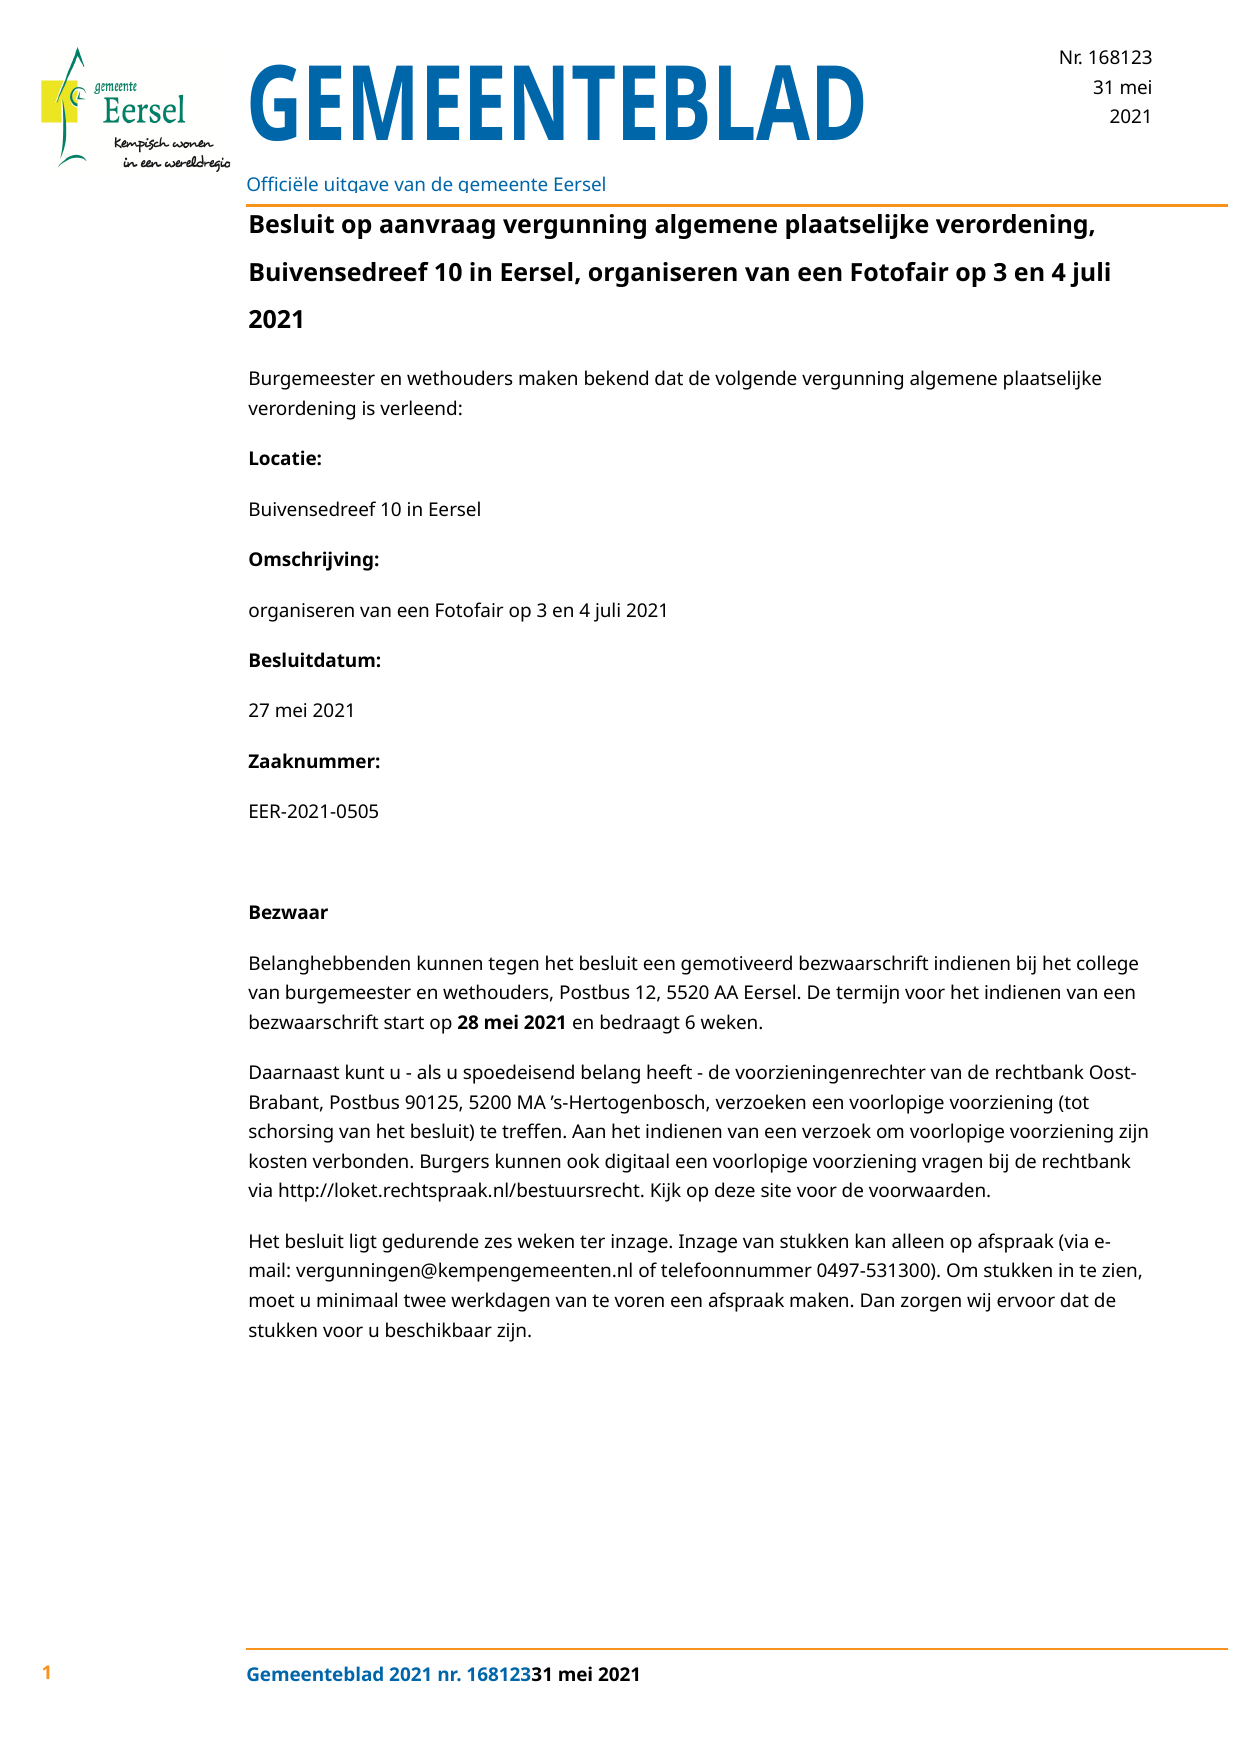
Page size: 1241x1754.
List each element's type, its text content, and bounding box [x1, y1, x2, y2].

text Het besluit ligt gedurende zes weken ter inzage. Inzage van stukken kan alleen op afspraak (via e-mail: vergunningen@kempengemeenten.nl of telefoonnummer 0497-531300). Om stukken in te zien, moet u minimaal twee werkdagen van te voren een afspraak maken. Dan zorgen wij ervoor dat de stukken voor u beschikbaar zijn. [248, 1228, 1152, 1342]
text Besluit op aanvraag vergunning algemene plaatselijke verordening, Buivensedreef 10 in Eersel, organiseren van een Fotofair op 3 en 4 juli 2021 [248, 207, 1152, 336]
text organiseren van een Fotofair op 3 en 4 juli 2021 [248, 597, 1152, 622]
text Daarnaast kunt u - als u spoedeisend belang heeft - de voorzieningenrechter van de rechtbank Oost-Brabant, Postbus 90125, 5200 MA ’s-Hertogenbosch, verzoeken een voorlopige voorziening (tot schorsing van het besluit) te treffen. Aan het indienen van een verzoek om voorlopige voorziening zijn kosten verbonden. Burgers kunnen ook digitaal een voorlopige voorziening vragen bij de rechtbank via http://loket.rechtspraak.nl/bestuursrecht. Kijk op deze site voor de voorwaarden. [248, 1059, 1152, 1203]
text Besluitdatum: [248, 647, 1152, 673]
text Burgemeester en wethouders maken bekend dat de volgende vergunning algemene plaatselijke verordening is verleend: [248, 366, 1152, 421]
text Omschrijving: [248, 546, 1152, 572]
text 27 mei 2021 [248, 698, 1152, 723]
text EER-2021-0505 [248, 798, 1152, 824]
text Belanghebbenden kunnen tegen het besluit een gemotiveerd bezwaarschrift indienen bij het college van burgemeester en wethouders, Postbus 12, 5520 AA Eersel. De termijn voor het indienen van een bezwaarschrift start op 28 mei 2021 en bedraagt 6 weken. [248, 950, 1152, 1034]
text Buivensedreef 10 in Eersel [248, 496, 1152, 522]
text Bezwaar [248, 899, 1152, 925]
text Zaaknummer: [248, 748, 1152, 774]
text Locatie: [248, 446, 1152, 471]
picture [41, 47, 231, 172]
